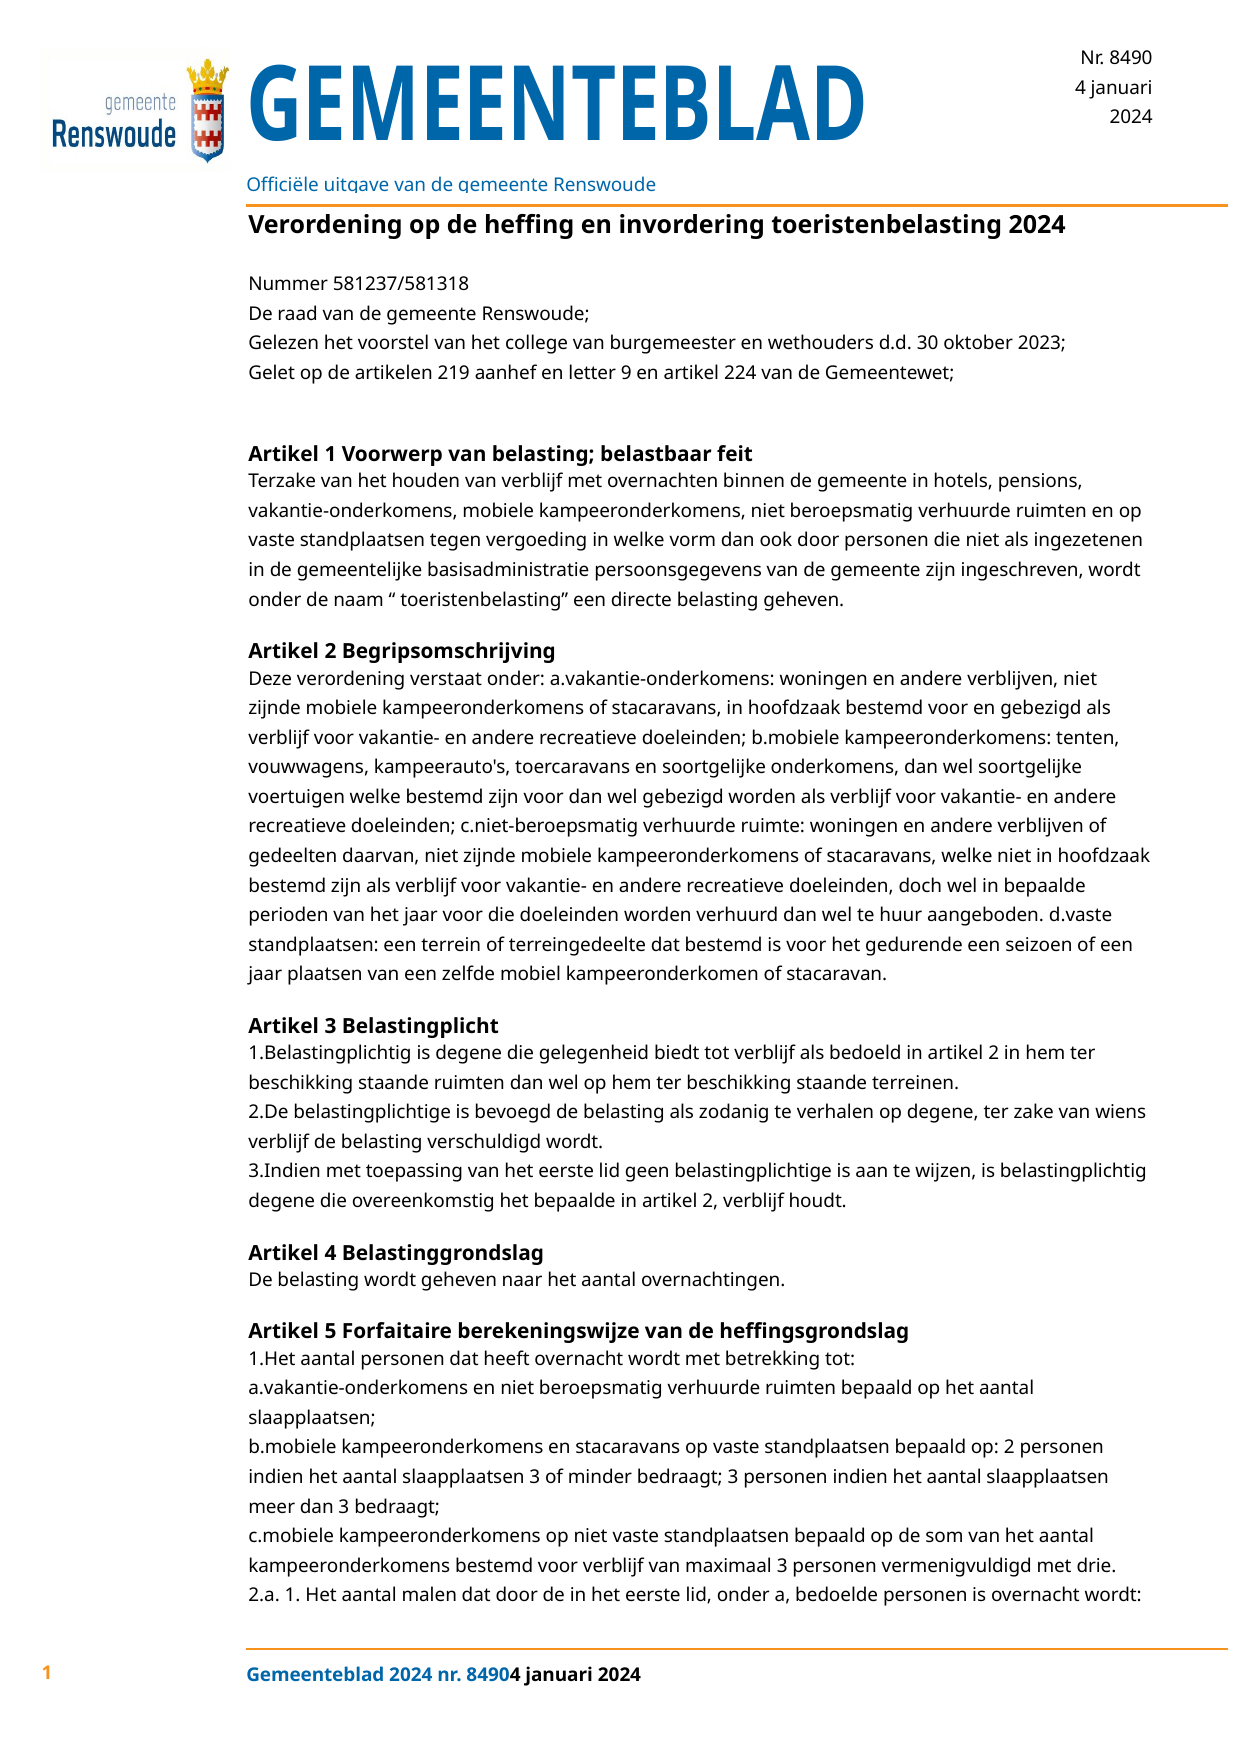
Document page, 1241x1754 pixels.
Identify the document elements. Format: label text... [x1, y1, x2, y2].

text Verordening op de heffing en invordering toeristenbelasting 2024 [248, 207, 1152, 241]
text 2.De belastingplichtige is bevoegd de belasting als zodanig te verhalen op degene, ter zake van wiens verblijf de belasting verschuldigd wordt. [248, 1098, 1152, 1154]
text 1.Het aantal personen dat heeft overnacht wordt met betrekking tot: [248, 1345, 1152, 1371]
text Nummer 581237/581318 [248, 270, 1152, 296]
text 3.Indien met toepassing van het eerste lid geen belastingplichtige is aan te wijzen, is belastingplichtig degene die overeenkomstig het bepaalde in artikel 2, verblijf houdt. [248, 1158, 1152, 1213]
text Terzake van het houden van verblijf met overnachten binnen de gemeente in hotels, pensions, vakantie-onderkomens, mobiele kampeeronderkomens, niet beroepsmatig verhuurde ruimten en op vaste standplaatsen tegen vergoeding in welke vorm dan ook door personen die niet als ingezetenen in de gemeentelijke basisadministratie persoonsgegevens van de gemeente zijn ingeschreven, wordt onder de naam “ toeristenbelasting” een directe belasting geheven. [248, 467, 1152, 612]
text a.vakantie-onderkomens en niet beroepsmatig verhuurde ruimten bepaald op het aantal slaapplaatsen; [248, 1374, 1152, 1430]
text Artikel 4 Belastinggrondslag [248, 1238, 1152, 1266]
text b.mobiele kampeeronderkomens en stacaravans op vaste standplaatsen bepaald op: 2 personen indien het aantal slaapplaatsen 3 of minder bedraagt; 3 personen indien het aantal slaapplaatsen meer dan 3 bedraagt; [248, 1434, 1152, 1519]
text c.mobiele kampeeronderkomens op niet vaste standplaatsen bepaald op de som van het aantal kampeeronderkomens bestemd voor verblijf van maximaal 3 personen vermenigvuldigd met drie. [248, 1522, 1152, 1578]
text Artikel 2 Begripsomschrijving [248, 636, 1152, 665]
text Artikel 1 Voorwerp van belasting; belastbaar feit [248, 439, 1152, 467]
text 2.a. 1. Het aantal malen dat door de in het eerste lid, onder a, bedoelde personen is overnacht wordt: [248, 1582, 1152, 1607]
text Gelezen het voorstel van het college van burgemeester en wethouders d.d. 30 oktober 2023; [248, 329, 1152, 355]
text Deze verordening verstaat onder: a.vakantie-onderkomens: woningen en andere verblijven, niet zijnde mobiele kampeeronderkomens of stacaravans, in hoofdzaak bestemd voor en gebezigd als verblijf voor vakantie- en andere recreatieve doeleinden; b.mobiele kampeeronderkomens: tenten, vouwwagens, kampeerauto's, toercaravans en soortgelijke onderkomens, dan wel soortgelijke voertuigen welke bestemd zijn voor dan wel gebezigd worden als verblijf voor vakantie- en andere recreatieve doeleinden; c.niet-beroepsmatig verhuurde ruimte: woningen en andere verblijven of gedeelten daarvan, niet zijnde mobiele kampeeronderkomens of stacaravans, welke niet in hoofdzaak bestemd zijn als verblijf voor vakantie- en andere recreatieve doeleinden, doch wel in bepaalde perioden van het jaar voor die doeleinden worden verhuurd dan wel te huur aangeboden. d.vaste standplaatsen: een terrein of terreingedeelte dat bestemd is voor het gedurende een seizoen of een jaar plaatsen van een zelfde mobiel kampeeronderkomen of stacaravan. [248, 665, 1152, 986]
text De belasting wordt geheven naar het aantal overnachtingen. [248, 1266, 1152, 1292]
text Artikel 5 Forfaitaire berekeningswijze van de heffingsgrondslag [248, 1317, 1152, 1345]
text 1.Belastingplichtig is degene die gelegenheid biedt tot verblijf als bedoeld in artikel 2 in hem ter beschikking staande ruimten dan wel op hem ter beschikking staande terreinen. [248, 1039, 1152, 1095]
picture [41, 47, 231, 172]
text Gelet op de artikelen 219 aanhef en letter 9 en artikel 224 van de Gemeentewet; [248, 359, 1152, 385]
text De raad van de gemeente Renswoude; [248, 300, 1152, 326]
text Artikel 3 Belastingplicht [248, 1011, 1152, 1039]
